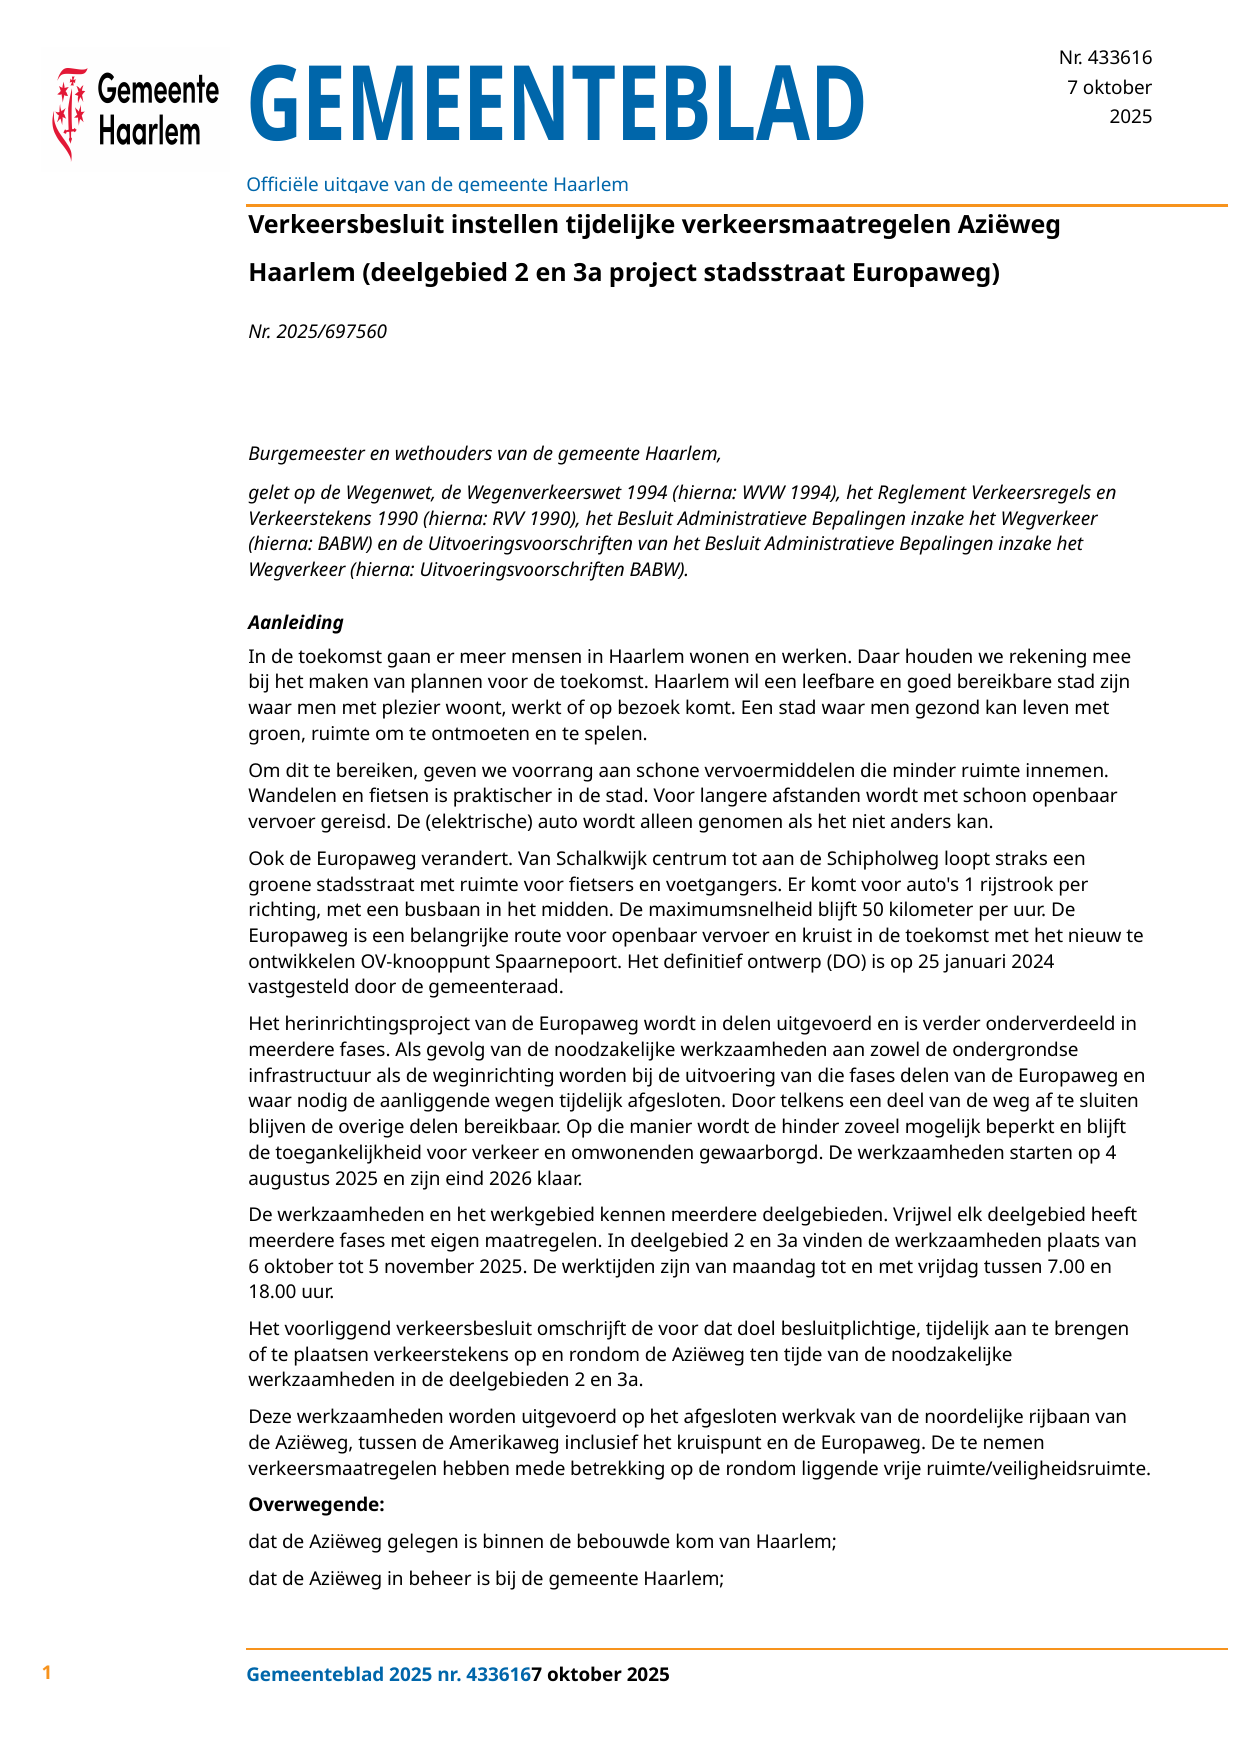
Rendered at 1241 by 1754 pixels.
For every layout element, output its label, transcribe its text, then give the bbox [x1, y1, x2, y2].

text Ook de Europaweg verandert. Van Schalkwijk centrum tot aan de Schipholweg loopt straks een groene stadsstraat met ruimte voor fietsers en voetgangers. Er komt voor auto's 1 rijstrook per richting, met een busbaan in het midden. De maximumsnelheid blijft 50 kilometer per uur. De Europaweg is een belangrijke route voor openbaar vervoer en kruist in de toekomst met het nieuw te ontwikkelen OV-knooppunt Spaarnepoort. Het definitief ontwerp (DO) is op 25 januari 2024 vastgesteld door de gemeenteraad. [248, 845, 1152, 999]
text Aanleiding [248, 609, 1152, 635]
text In de toekomst gaan er meer mensen in Haarlem wonen en werken. Daar houden we rekening mee bij het maken van plannen voor de toekomst. Haarlem wil een leefbare en goed bereikbare stad zijn waar men met plezier woont, werkt of op bezoek komt. Een stad waar men gezond kan leven met groen, ruimte om te ontmoeten en te spelen. [248, 643, 1152, 746]
text De werkzaamheden en het werkgebied kennen meerdere deelgebieden. Vrijwel elk deelgebied heeft meerdere fases met eigen maatregelen. In deelgebied 2 en 3a vinden de werkzaamheden plaats van 6 oktober tot 5 november 2025. De werktijden zijn van maandag tot en met vrijdag tussen 7.00 en 18.00 uur. [248, 1201, 1152, 1304]
text Burgemeester en wethouders van de gemeente Haarlem, [248, 440, 1152, 465]
text Nr. 2025/697560 [248, 318, 1152, 344]
text Om dit te bereiken, geven we voorrang aan schone vervoermiddelen die minder ruimte innemen. Wandelen en fietsen is praktischer in de stad. Voor langere afstanden wordt met schoon openbaar vervoer gereisd. De (elektrische) auto wordt alleen genomen als het niet anders kan. [248, 757, 1152, 834]
text dat de Aziëweg gelegen is binnen de bebouwde kom van Haarlem; [248, 1528, 1152, 1554]
text Deze werkzaamheden worden uitgevoerd op het afgesloten werkvak van de noordelijke rijbaan van de Aziëweg, tussen de Amerikaweg inclusief het kruispunt en de Europaweg. De te nemen verkeersmaatregelen hebben mede betrekking op de rondom liggende vrije ruimte/veiligheidsruimte. [248, 1403, 1152, 1481]
text Verkeersbesluit instellen tijdelijke verkeersmaatregelen Aziëweg Haarlem (deelgebied 2 en 3a project stadsstraat Europaweg) [248, 207, 1152, 288]
text Het voorliggend verkeersbesluit omschrijft de voor dat doel besluitplichtige, tijdelijk aan te brengen of te plaatsen verkeerstekens op en rondom de Aziëweg ten tijde van de noodzakelijke werkzaamheden in de deelgebieden 2 en 3a. [248, 1315, 1152, 1392]
text Overwegende: [248, 1491, 1152, 1517]
text dat de Aziëweg in beheer is bij de gemeente Haarlem; [248, 1565, 1152, 1591]
text gelet op de Wegenwet, de Wegenverkeerswet 1994 (hierna: WVW 1994), het Reglement Verkeersregels en Verkeerstekens 1990 (hierna: RVV 1990), het Besluit Administratieve Bepalingen inzake het Wegverkeer (hierna: BABW) en de Uitvoeringsvoorschriften van het Besluit Administratieve Bepalingen inzake het Wegverkeer (hierna: Uitvoeringsvoorschriften BABW). [248, 479, 1152, 582]
text Het herinrichtingsproject van de Europaweg wordt in delen uitgevoerd en is verder onderverdeeld in meerdere fases. Als gevolg van de noodzakelijke werkzaamheden aan zowel de ondergrondse infrastructuur als de weginrichting worden bij de uitvoering van die fases delen van de Europaweg en waar nodig de aanliggende wegen tijdelijk afgesloten. Door telkens een deel van de weg af te sluiten blijven de overige delen bereikbaar. Op die manier wordt de hinder zoveel mogelijk beperkt en blijft de toegankelijkheid voor verkeer en omwonenden gewaarborgd. De werkzaamheden starten op 4 augustus 2025 en zijn eind 2026 klaar. [248, 1010, 1152, 1190]
picture [41, 47, 231, 172]
